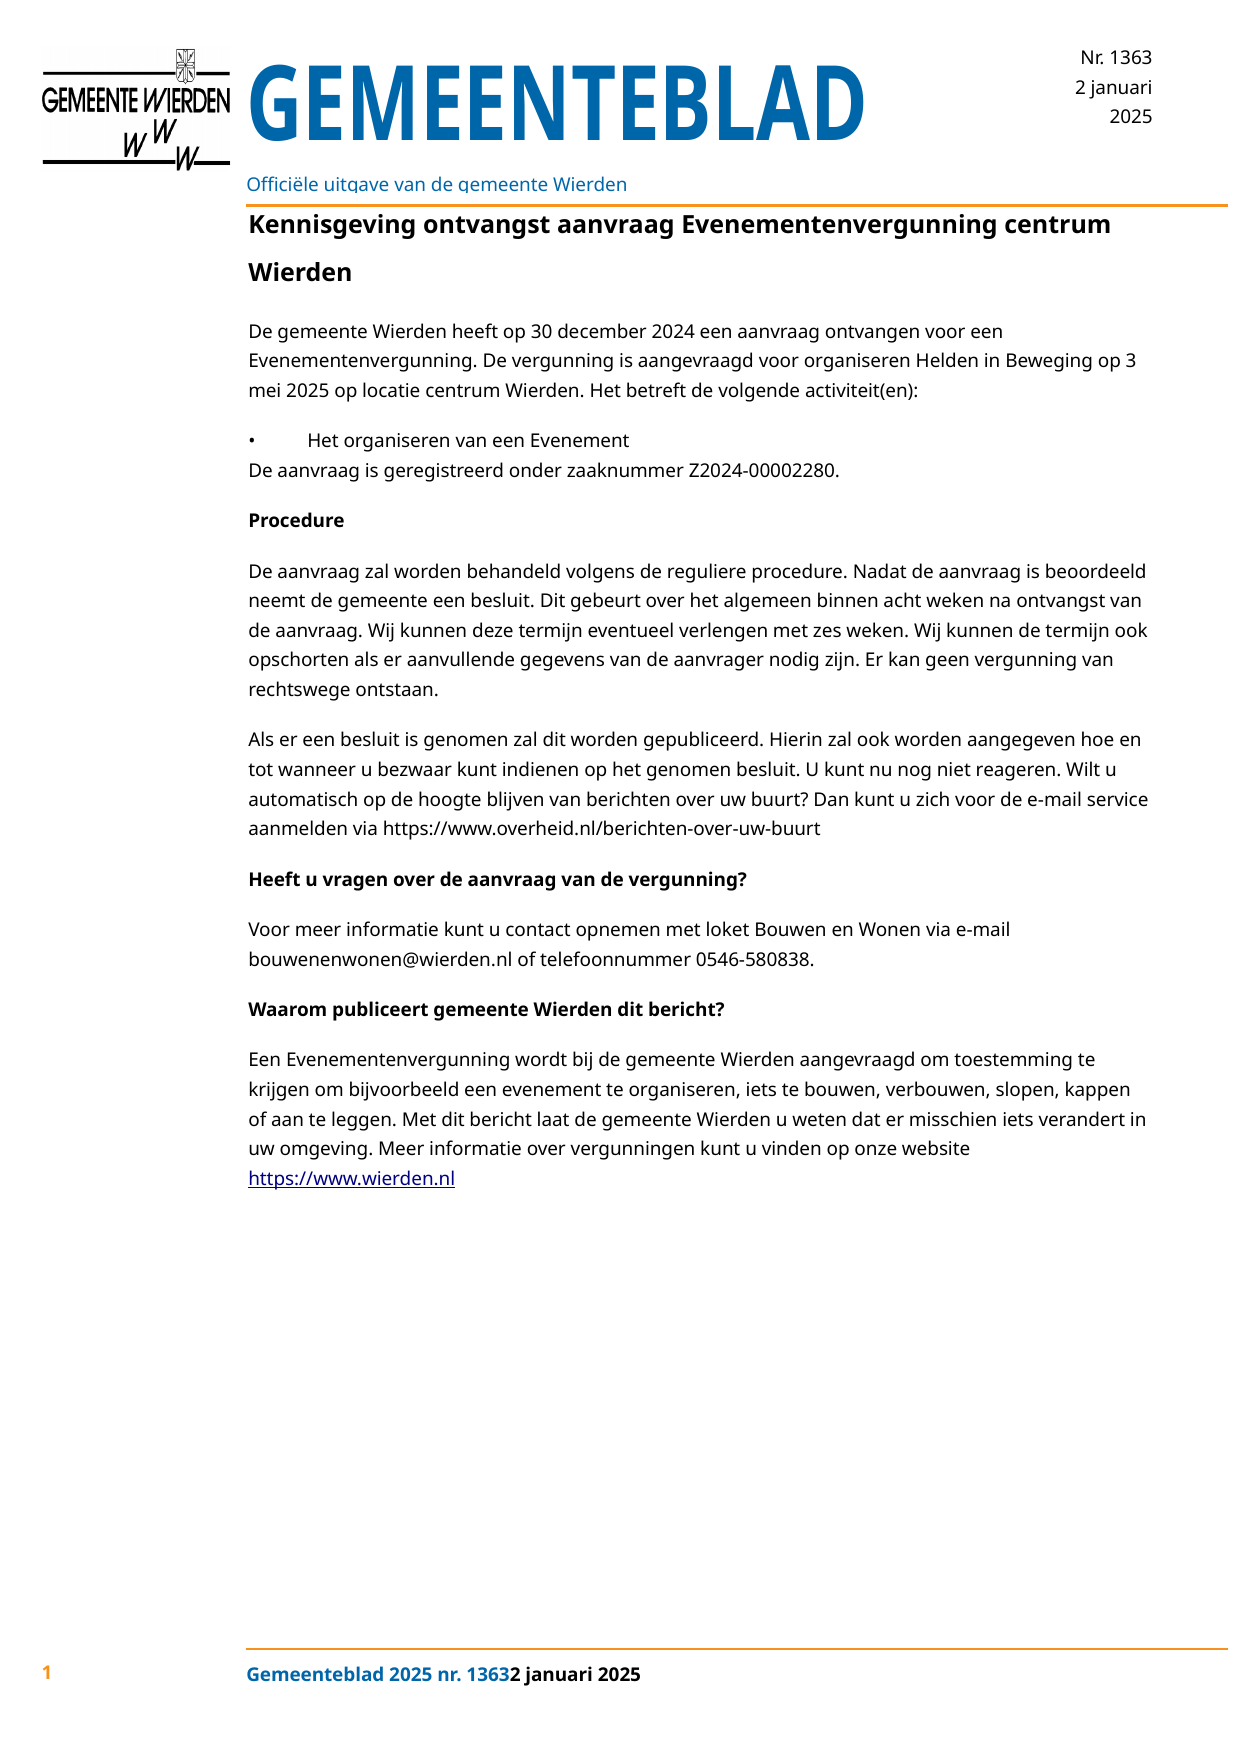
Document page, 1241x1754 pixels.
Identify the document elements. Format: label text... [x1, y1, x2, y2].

text Voor meer informatie kunt u contact opnemen met loket Bouwen en Wonen via e-mail bouwenenwonen@wierden.nl of telefoonnummer 0546-580838. [248, 916, 1152, 972]
text Kennisgeving ontvangst aanvraag Evenementenvergunning centrum Wierden [248, 207, 1152, 288]
text De aanvraag is geregistreerd onder zaaknummer Z2024-00002280. [248, 457, 1152, 483]
text Procedure [248, 507, 1152, 533]
text Heeft u vragen over de aanvraag van de vergunning? [248, 866, 1152, 892]
picture [41, 47, 231, 172]
text Als er een besluit is genomen zal dit worden gepubliceerd. Hierin zal ook worden aangegeven hoe en tot wanneer u bezwaar kunt indienen op het genomen besluit. U kunt nu nog niet reageren. Wilt u automatisch op de hoogte blijven van berichten over uw buurt? Dan kunt u zich voor de e-mail service aanmelden via https://www.overheid.nl/berichten-over-uw-buurt [248, 727, 1152, 841]
text Waarom publiceert gemeente Wierden dit bericht? [248, 996, 1152, 1022]
text Een Evenementenvergunning wordt bij de gemeente Wierden aangevraagd om toestemming te krijgen om bijvoorbeeld een evenement te organiseren, iets te bouwen, verbouwen, slopen, kappen of aan te leggen. Met dit bericht laat de gemeente Wierden u weten dat er misschien iets verandert in uw omgeving. Meer informatie over vergunningen kunt u vinden op onze website https://www.wierden.nl [248, 1047, 1152, 1191]
list Het organiseren van een Evenement [248, 427, 1152, 453]
text De gemeente Wierden heeft op 30 december 2024 een aanvraag ontvangen voor een Evenementenvergunning. De vergunning is aangevraagd voor organiseren Helden in Beweging op 3 mei 2025 op locatie centrum Wierden. Het betreft de volgende activiteit(en): [248, 318, 1152, 403]
text De aanvraag zal worden behandeld volgens de reguliere procedure. Nadat de aanvraag is beoordeeld neemt de gemeente een besluit. Dit gebeurt over het algemeen binnen acht weken na ontvangst van de aanvraag. Wij kunnen deze termijn eventueel verlengen met zes weken. Wij kunnen de termijn ook opschorten als er aanvullende gegevens van de aanvrager nodig zijn. Er kan geen vergunning van rechtswege ontstaan. [248, 558, 1152, 702]
